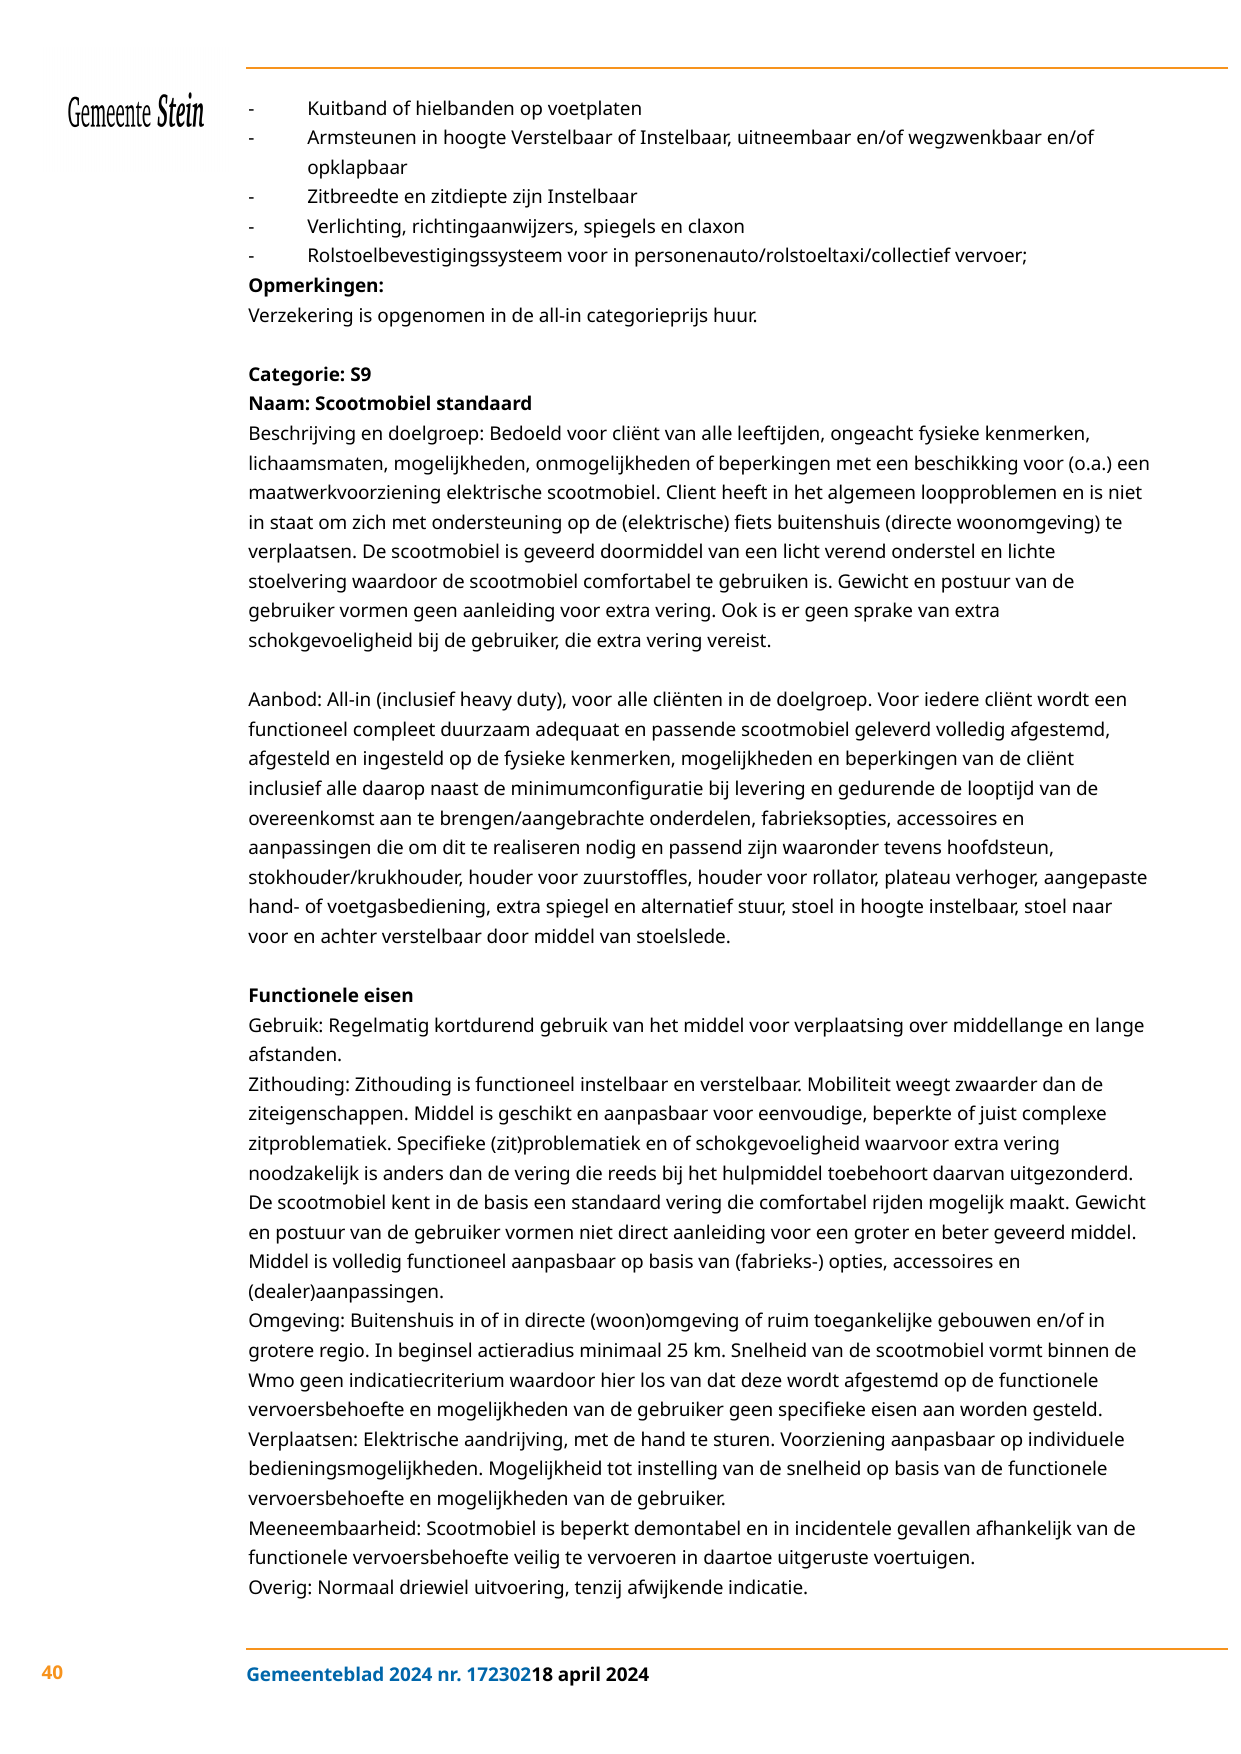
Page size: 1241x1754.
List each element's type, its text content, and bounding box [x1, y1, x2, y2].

text Verzekering is opgenomen in de all-in categorieprijs huur. [248, 302, 1152, 328]
text Aanbod: All-in (inclusief heavy duty), voor alle cliënten in de doelgroep. Voor iedere cliënt wordt een functioneel compleet duurzaam adequaat en passende scootmobiel geleverd volledig afgestemd, afgesteld en ingesteld op de fysieke kenmerken, mogelijkheden en beperkingen van de cliënt inclusief alle daarop naast de minimumconfiguratie bij levering en gedurende de looptijd van de overeenkomst aan te brengen/aangebrachte onderdelen, fabrieksopties, accessoires en aanpassingen die om dit te realiseren nodig en passend zijn waaronder tevens hoofdsteun, stokhouder/krukhouder, houder voor zuurstoffles, houder voor rollator, plateau verhoger, aangepaste hand- of voetgasbediening, extra spiegel en alternatief stuur, stoel in hoogte instelbaar, stoel naar voor en achter verstelbaar door middel van stoelslede. [248, 686, 1152, 949]
text Meeneembaarheid: Scootmobiel is beperkt demontabel en in incidentele gevallen afhankelijk van de functionele vervoersbehoefte veilig te vervoeren in daartoe uitgeruste voertuigen. [248, 1515, 1152, 1570]
text Zithouding: Zithouding is functioneel instelbaar en verstelbaar. Mobiliteit weegt zwaarder dan de ziteigenschappen. Middel is geschikt en aanpasbaar voor eenvoudige, beperkte of juist complexe zitproblematiek. Specifieke (zit)problematiek en of schokgevoeligheid waarvoor extra vering noodzakelijk is anders dan de vering die reeds bij het hulpmiddel toebehoort daarvan uitgezonderd. De scootmobiel kent in de basis een standaard vering die comfortabel rijden mogelijk maakt. Gewicht en postuur van de gebruiker vormen niet direct aanleiding voor een groter en beter geveerd middel. Middel is volledig functioneel aanpasbaar op basis van (fabrieks-) opties, accessoires en (dealer)aanpassingen. [248, 1071, 1152, 1304]
text Categorie: S9 [248, 361, 1152, 387]
text Gebruik: Regelmatig kortdurend gebruik van het middel voor verplaatsing over middellange en lange afstanden. [248, 1012, 1152, 1067]
list Zitbreedte en zitdiepte zijn Instelbaar [248, 183, 1152, 209]
text Opmerkingen: [248, 272, 1152, 298]
list Rolstoelbevestigingssysteem voor in personenauto/rolstoeltaxi/collectief vervoer; [248, 243, 1152, 268]
text Beschrijving en doelgroep: Bedoeld voor cliënt van alle leeftijden, ongeacht fysieke kenmerken, lichaamsmaten, mogelijkheden, onmogelijkheden of beperkingen met een beschikking voor (o.a.) een maatwerkvoorziening elektrische scootmobiel. Client heeft in het algemeen loopproblemen en is niet in staat om zich met ondersteuning op de (elektrische) fiets buitenshuis (directe woonomgeving) te verplaatsen. De scootmobiel is geveerd doormiddel van een licht verend onderstel en lichte stoelvering waardoor de scootmobiel comfortabel te gebruiken is. Gewicht en postuur van de gebruiker vormen geen aanleiding voor extra vering. Ook is er geen sprake van extra schokgevoeligheid bij de gebruiker, die extra vering vereist. [248, 420, 1152, 653]
list Verlichting, richtingaanwijzers, spiegels en claxon [248, 213, 1152, 239]
text Omgeving: Buitenshuis in of in directe (woon)omgeving of ruim toegankelijke gebouwen en/of in grotere regio. In beginsel actieradius minimaal 25 km. Snelheid van de scootmobiel vormt binnen de Wmo geen indicatiecriterium waardoor hier los van dat deze wordt afgestemd op de functionele vervoersbehoefte en mogelijkheden van de gebruiker geen specifieke eisen aan worden gesteld. Verplaatsen: Elektrische aandrijving, met de hand te sturen. Voorziening aanpasbaar op individuele bedieningsmogelijkheden. Mogelijkheid tot instelling van de snelheid op basis van de functionele vervoersbehoefte en mogelijkheden van de gebruiker. [248, 1308, 1152, 1511]
text Functionele eisen [248, 982, 1152, 1008]
picture [41, 47, 231, 172]
text Overig: Normaal driewiel uitvoering, tenzij afwijkende indicatie. [248, 1574, 1152, 1600]
list Armsteunen in hoogte Verstelbaar of Instelbaar, uitneembaar en/of wegzwenkbaar en/of opklapbaar [248, 124, 1152, 180]
list Kuitband of hielbanden op voetplaten [248, 95, 1152, 121]
text Naam: Scootmobiel standaard [248, 391, 1152, 416]
